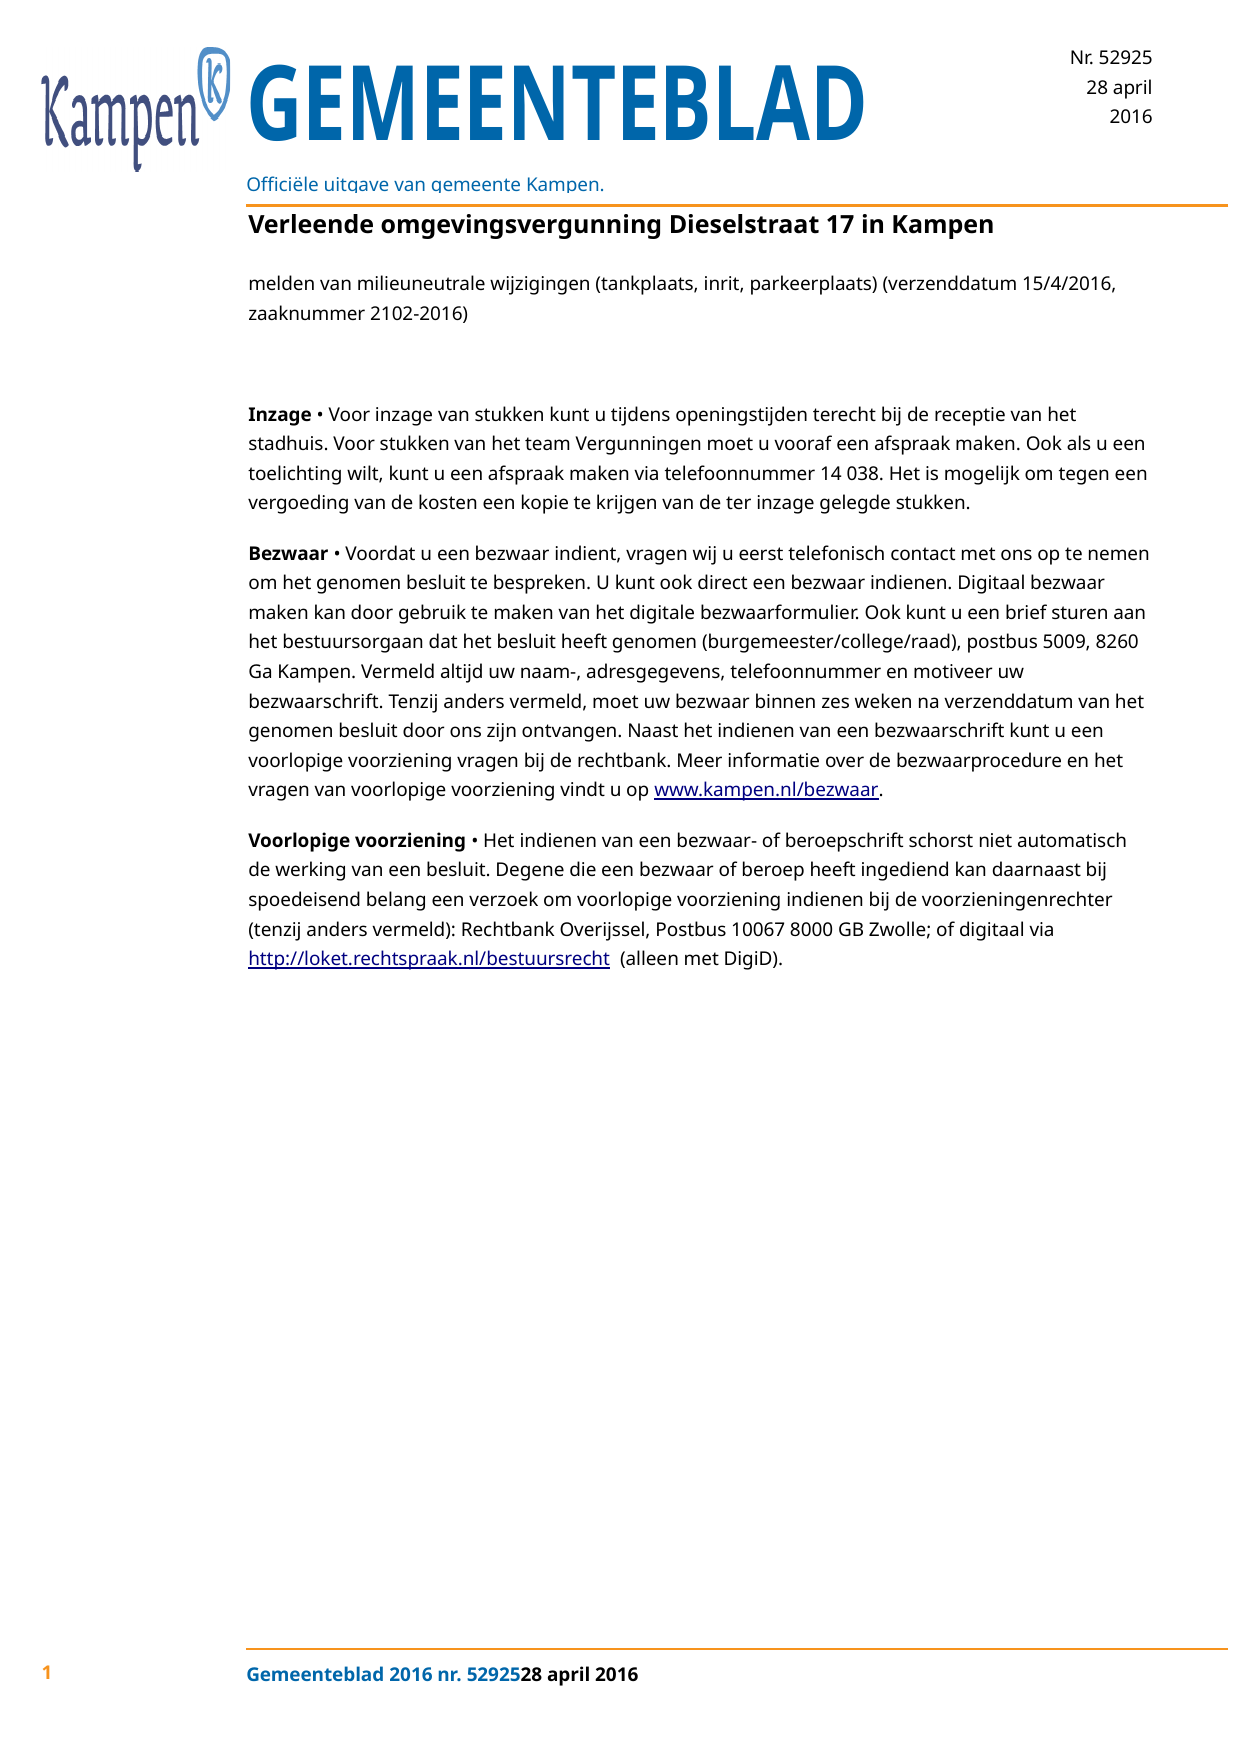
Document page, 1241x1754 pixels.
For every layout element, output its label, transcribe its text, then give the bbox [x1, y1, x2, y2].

text Bezwaar • Voordat u een bezwaar indient, vragen wij u eerst telefonisch contact met ons op te nemen om het genomen besluit te bespreken. U kunt ook direct een bezwaar indienen. Digitaal bezwaar maken kan door gebruik te maken van het digitale bezwaarformulier. Ook kunt u een brief sturen aan het bestuursorgaan dat het besluit heeft genomen (burgemeester/college/raad), postbus 5009, 8260 Ga Kampen. Vermeld altijd uw naam-, adresgegevens, telefoonnummer en motiveer uw bezwaarschrift. Tenzij anders vermeld, moet uw bezwaar binnen zes weken na verzenddatum van het genomen besluit door ons zijn ontvangen. Naast het indienen van een bezwaarschrift kunt u een voorlopige voorziening vragen bij de rechtbank. Meer informatie over de bezwaarprocedure en het vragen van voorlopige voorziening vindt u op www.kampen.nl/bezwaar. [248, 540, 1152, 802]
text melden van milieuneutrale wijzigingen (tankplaats, inrit, parkeerplaats) (verzenddatum 15/4/2016, zaaknummer 2102-2016) [248, 270, 1152, 326]
text Inzage • Voor inzage van stukken kunt u tijdens openingstijden terecht bij de receptie van het stadhuis. Voor stukken van het team Vergunningen moet u vooraf een afspraak maken. Ook als u een toelichting wilt, kunt u een afspraak maken via telefoonnummer 14 038. Het is mogelijk om tegen een vergoeding van de kosten een kopie te krijgen van de ter inzage gelegde stukken. [248, 401, 1152, 515]
text Verleende omgevingsvergunning Dieselstraat 17 in Kampen [248, 207, 1152, 241]
text Voorlopige voorziening • Het indienen van een bezwaar- of beroepschrift schorst niet automatisch de werking van een besluit. Degene die een bezwaar of beroep heeft ingediend kan daarnaast bij spoedeisend belang een verzoek om voorlopige voorziening indienen bij de voorzieningenrechter (tenzij anders vermeld): Rechtbank Overijssel, Postbus 10067 8000 GB Zwolle; of digitaal via http://loket.rechtspraak.nl/bestuursrecht (alleen met DigiD). [248, 827, 1152, 971]
picture [41, 47, 231, 172]
